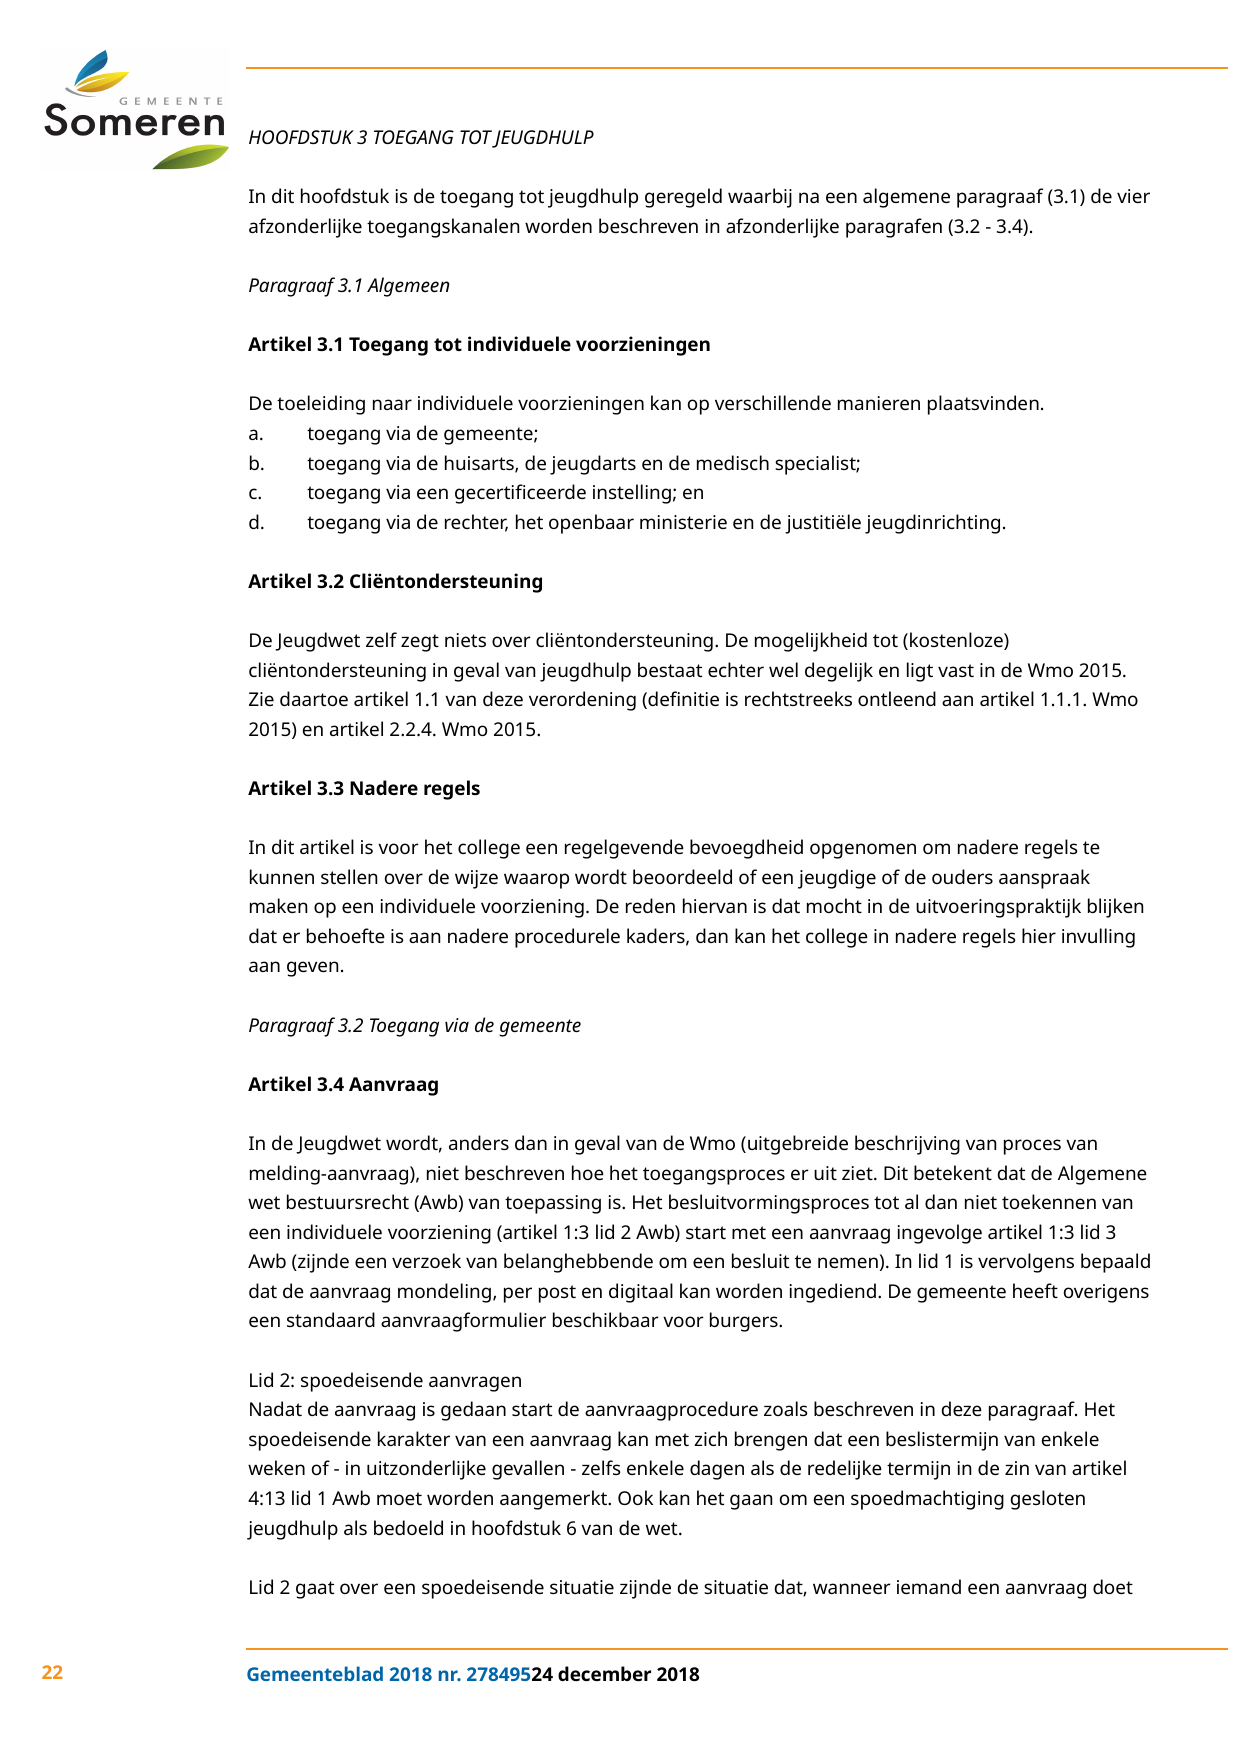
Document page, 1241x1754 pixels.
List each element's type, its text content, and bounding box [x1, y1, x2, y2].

text In de Jeugdwet wordt, anders dan in geval van de Wmo (uitgebreide beschrijving van proces van melding-aanvraag), niet beschreven hoe het toegangsproces er uit ziet. Dit betekent dat de Algemene wet bestuursrecht (Awb) van toepassing is. Het besluitvormingsproces tot al dan niet toekennen van een individuele voorziening (artikel 1:3 lid 2 Awb) start met een aanvraag ingevolge artikel 1:3 lid 3 Awb (zijnde een verzoek van belanghebbende om een besluit te nemen). In lid 1 is vervolgens bepaald dat de aanvraag mondeling, per post en digitaal kan worden ingediend. De gemeente heeft overigens een standaard aanvraagformulier beschikbaar voor burgers. [248, 1130, 1152, 1333]
text Artikel 3.4 Aanvraag [248, 1071, 1152, 1097]
list toegang via de rechter, het openbaar ministerie en de justitiële jeugdinrichting. [248, 509, 1152, 535]
text Lid 2 gaat over een spoedeisende situatie zijnde de situatie dat, wanneer iemand een aanvraag doet [248, 1574, 1152, 1600]
text De Jeugdwet zelf zegt niets over cliëntondersteuning. De mogelijkheid tot (kostenloze) cliëntondersteuning in geval van jeugdhulp bestaat echter wel degelijk en ligt vast in de Wmo 2015. Zie daartoe artikel 1.1 van deze verordening (definitie is rechtstreeks ontleend aan artikel 1.1.1. Wmo 2015) en artikel 2.2.4. Wmo 2015. [248, 627, 1152, 742]
text Artikel 3.2 Cliëntondersteuning [248, 568, 1152, 594]
text Artikel 3.1 Toegang tot individuele voorzieningen [248, 331, 1152, 357]
text Nadat de aanvraag is gedaan start de aanvraagprocedure zoals beschreven in deze paragraaf. Het spoedeisende karakter van een aanvraag kan met zich brengen dat een beslistermijn van enkele weken of - in uitzonderlijke gevallen - zelfs enkele dagen als de redelijke termijn in de zin van artikel 4:13 lid 1 Awb moet worden aangemerkt. Ook kan het gaan om een spoedmachtiging gesloten jeugdhulp als bedoeld in hoofdstuk 6 van de wet. [248, 1396, 1152, 1541]
list toegang via een gecertificeerde instelling; en [248, 479, 1152, 505]
picture [41, 47, 231, 172]
text In dit artikel is voor het college een regelgevende bevoegdheid opgenomen om nadere regels te kunnen stellen over de wijze waarop wordt beoordeeld of een jeugdige of de ouders aanspraak maken op een individuele voorziening. De reden hiervan is dat mocht in de uitvoeringspraktijk blijken dat er behoefte is aan nadere procedurele kaders, dan kan het college in nadere regels hier invulling aan geven. [248, 834, 1152, 978]
text Paragraaf 3.2 Toegang via de gemeente [248, 1012, 1152, 1038]
text Artikel 3.3 Nadere regels [248, 775, 1152, 801]
text In dit hoofdstuk is de toegang tot jeugdhulp geregeld waarbij na een algemene paragraaf (3.1) de vier afzonderlijke toegangskanalen worden beschreven in afzonderlijke paragrafen (3.2 - 3.4). [248, 183, 1152, 239]
text HOOFDSTUK 3 TOEGANG TOT JEUGDHULP [248, 124, 1152, 150]
text Lid 2: spoedeisende aanvragen [248, 1367, 1152, 1393]
text Paragraaf 3.1 Algemeen [248, 272, 1152, 298]
text De toeleiding naar individuele voorzieningen kan op verschillende manieren plaatsvinden. [248, 391, 1152, 416]
list toegang via de huisarts, de jeugdarts en de medisch specialist; [248, 450, 1152, 476]
list toegang via de gemeente; [248, 420, 1152, 446]
